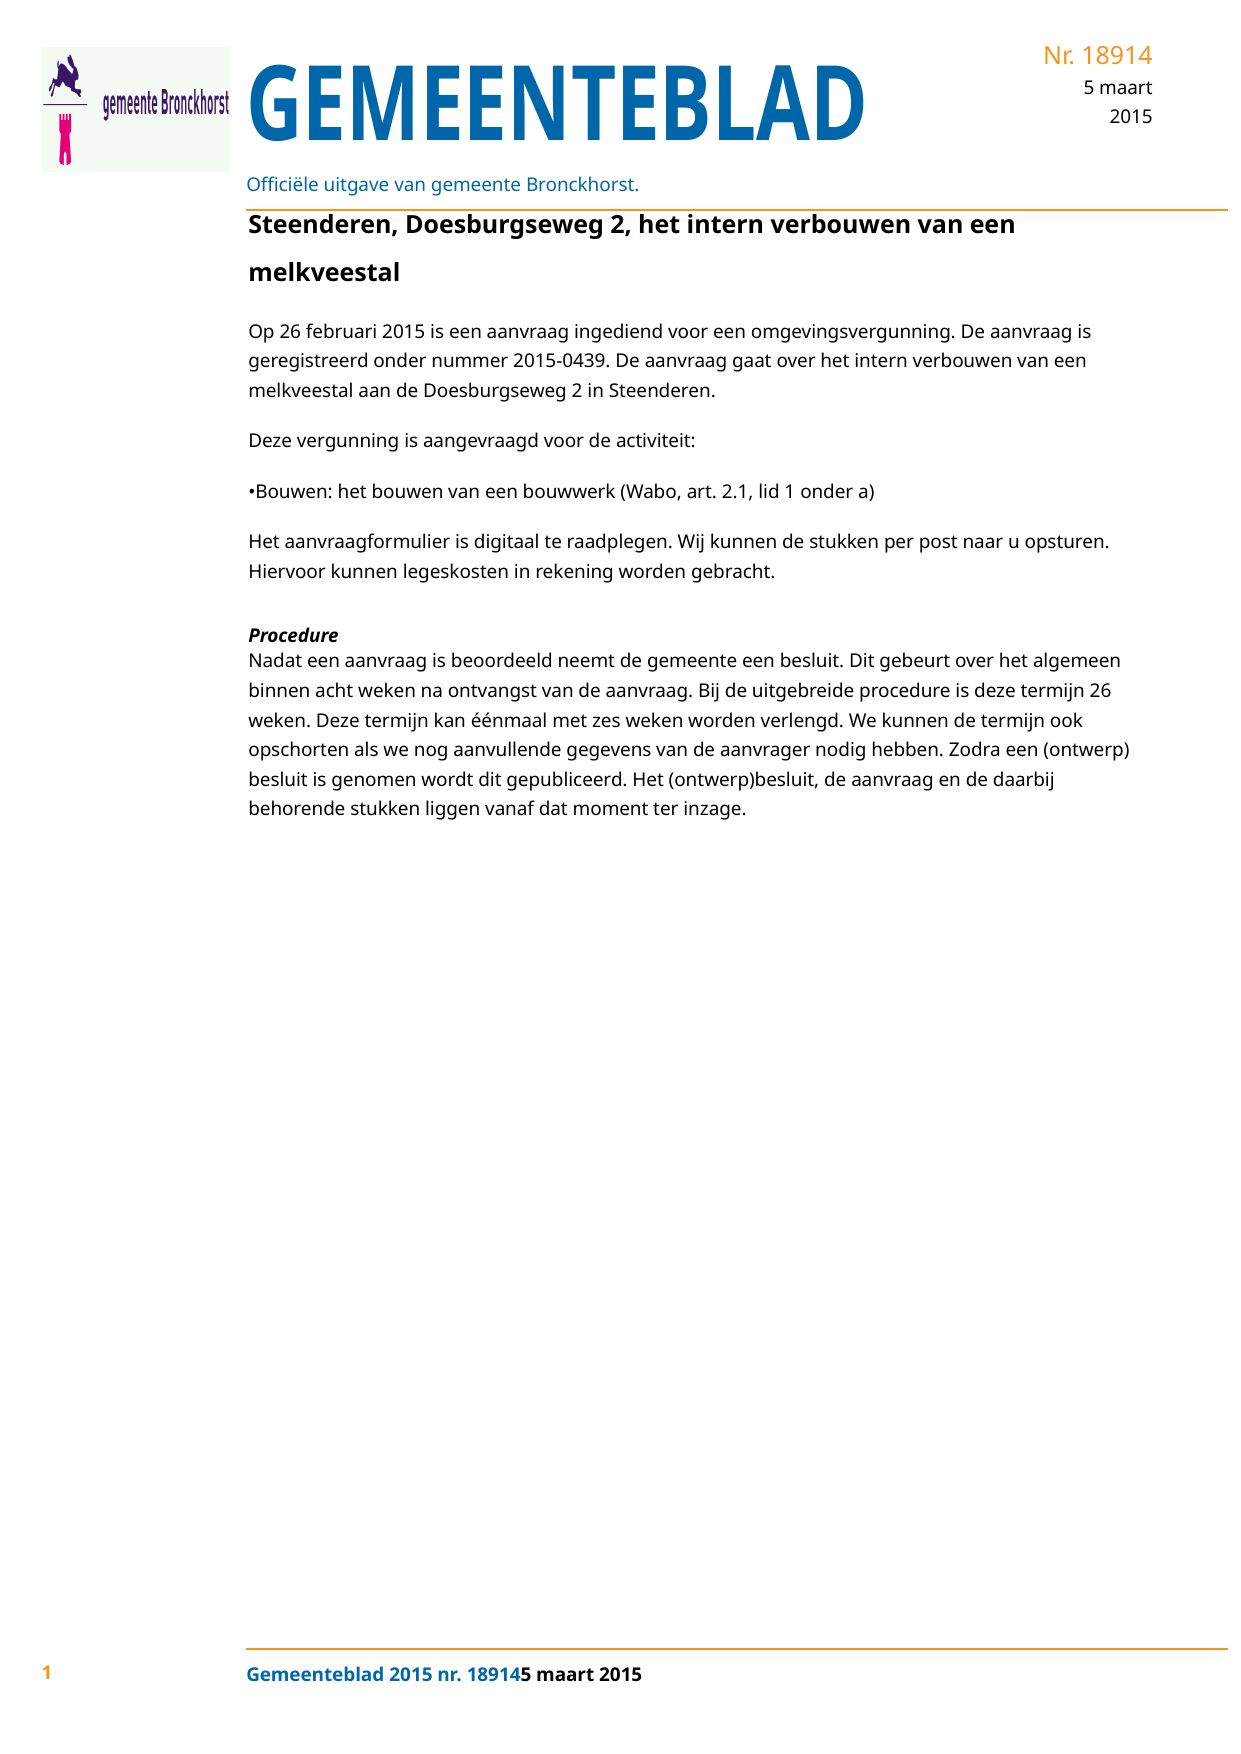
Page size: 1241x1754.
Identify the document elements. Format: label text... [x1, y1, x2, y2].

text Procedure [248, 622, 1152, 648]
text Steenderen, Doesburgseweg 2, het intern verbouwen van een melkveestal [248, 211, 1152, 288]
text Op 26 februari 2015 is een aanvraag ingediend voor een omgevingsvergunning. De aanvraag is geregistreerd onder nummer 2015-0439. De aanvraag gaat over het intern verbouwen van een melkveestal aan de Doesburgseweg 2 in Steenderen. [248, 318, 1152, 403]
text •Bouwen: het bouwen van een bouwwerk (Wabo, art. 2.1, lid 1 onder a) [248, 478, 1152, 504]
text Deze vergunning is aangevraagd voor de activiteit: [248, 427, 1152, 453]
text Nadat een aanvraag is beoordeeld neemt de gemeente een besluit. Dit gebeurt over het algemeen binnen acht weken na ontvangst van de aanvraag. Bij de uitgebreide procedure is deze termijn 26 weken. Deze termijn kan éénmaal met zes weken worden verlengd. We kunnen de termijn ook opschorten als we nog aanvullende gegevens van de aanvrager nodig hebben. Zodra een (ontwerp) besluit is genomen wordt dit gepubliceerd. Het (ontwerp)besluit, de aanvraag en de daarbij behorende stukken liggen vanaf dat moment ter inzage. [248, 648, 1152, 821]
text Het aanvraagformulier is digitaal te raadplegen. Wij kunnen de stukken per post naar u opsturen. Hiervoor kunnen legeskosten in rekening worden gebracht. [248, 528, 1152, 584]
picture [41, 47, 231, 172]
